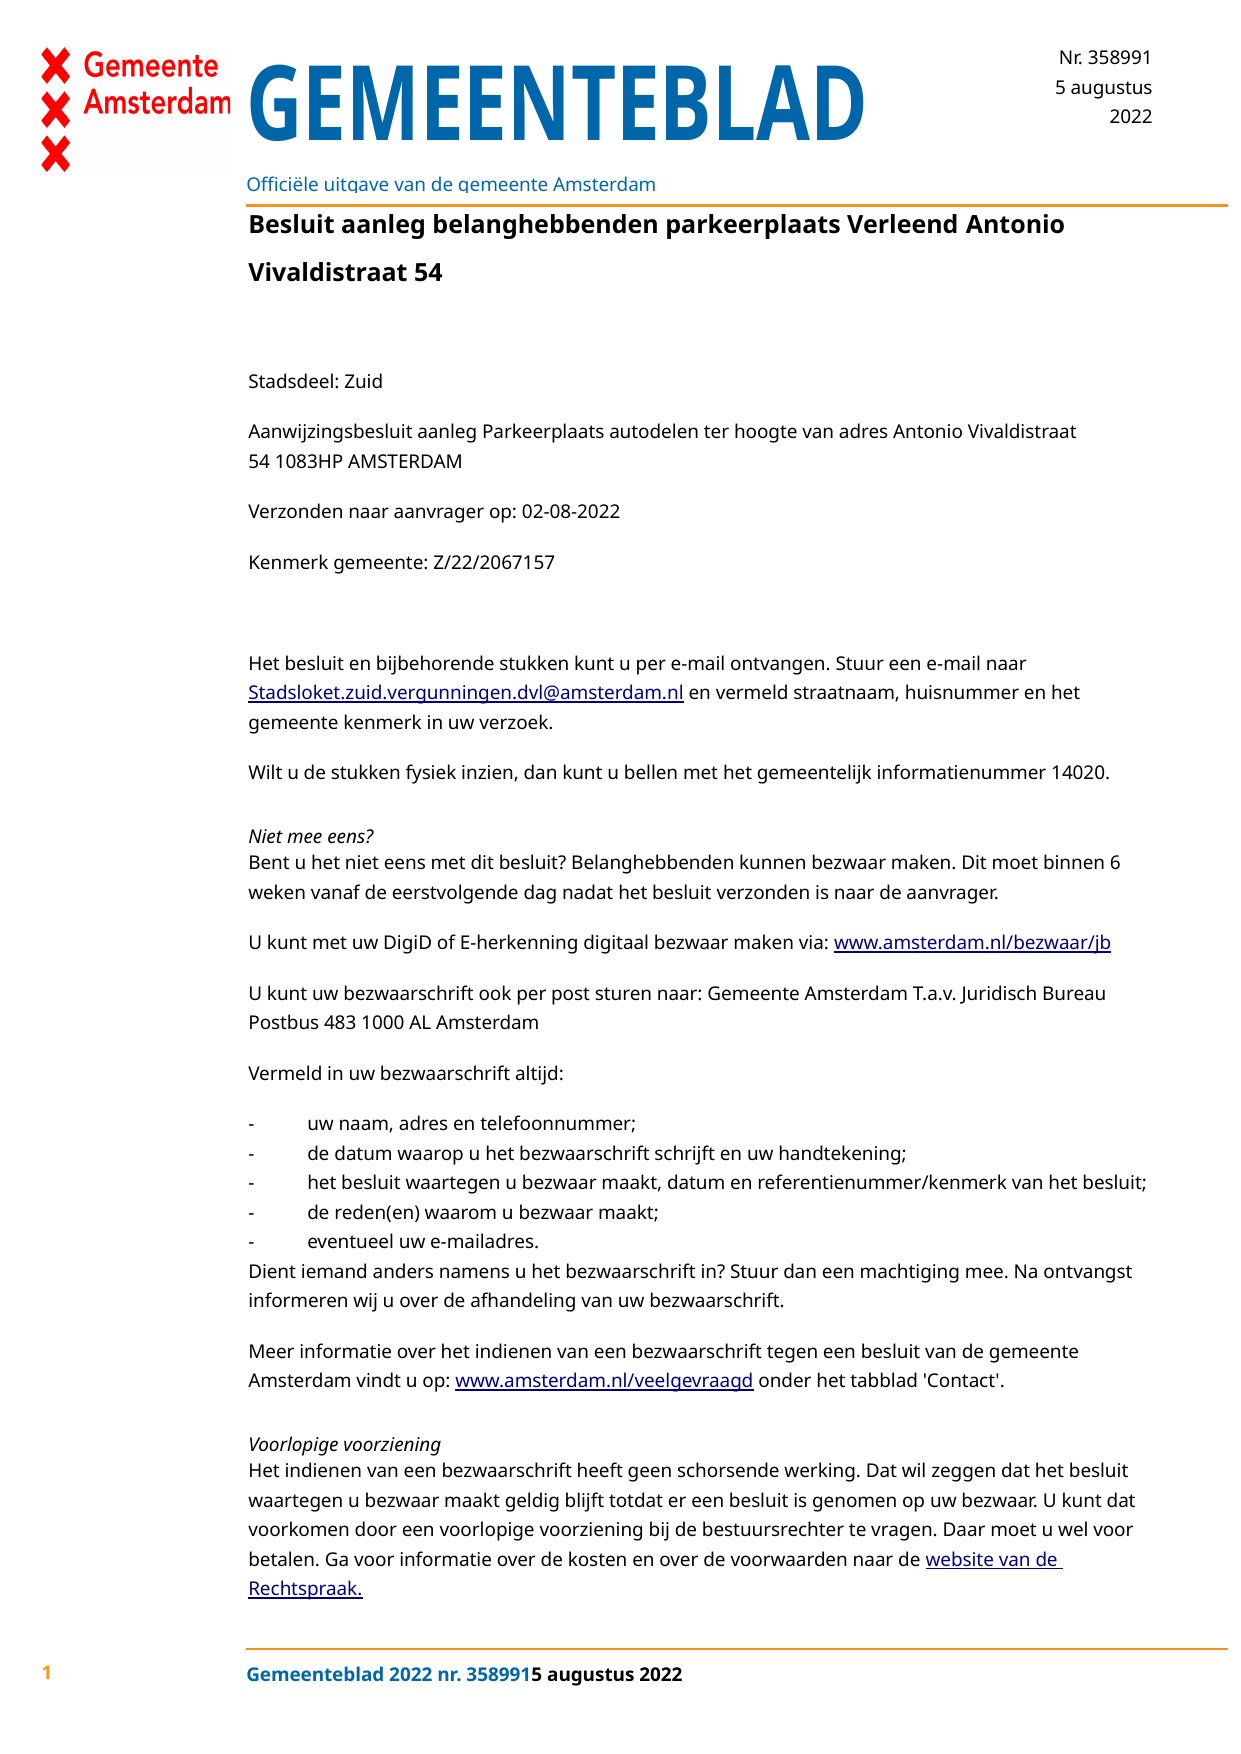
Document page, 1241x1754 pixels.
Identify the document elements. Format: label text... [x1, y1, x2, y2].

text Aanwijzingsbesluit aanleg Parkeerplaats autodelen ter hoogte van adres Antonio Vivaldistraat 54 1083HP AMSTERDAM [248, 419, 1152, 474]
text Het indienen van een bezwaarschrift heeft geen schorsende werking. Dat wil zeggen dat het besluit waartegen u bezwaar maakt geldig blijft totdat er een besluit is genomen op uw bezwaar. U kunt dat voorkomen door een voorlopige voorziening bij de bestuursrechter te vragen. Daar moet u wel voor betalen. Ga voor informatie over de kosten en over de voorwaarden naar de website van de Rechtspraak. [248, 1457, 1152, 1601]
list uw naam, adres en telefoonnummer; [248, 1110, 1152, 1136]
text Niet mee eens? [248, 823, 1152, 849]
text Besluit aanleg belanghebbenden parkeerplaats Verleend Antonio Vivaldistraat 54 [248, 207, 1152, 288]
text Voorlopige voorziening [248, 1432, 1152, 1457]
text Bent u het niet eens met dit besluit? Belanghebbenden kunnen bezwaar maken. Dit moet binnen 6 weken vanaf de eerstvolgende dag nadat het besluit verzonden is naar de aanvrager. [248, 849, 1152, 904]
text U kunt uw bezwaarschrift ook per post sturen naar: Gemeente Amsterdam T.a.v. Juridisch Bureau Postbus 483 1000 AL Amsterdam [248, 980, 1152, 1035]
text Het besluit en bijbehorende stukken kunt u per e-mail ontvangen. Stuur een e-mail naar Stadsloket.zuid.vergunningen.dvl@amsterdam.nl en vermeld straatnaam, huisnummer en het gemeente kenmerk in uw verzoek. [248, 650, 1152, 735]
list de reden(en) waarom u bezwaar maakt; [248, 1199, 1152, 1224]
list het besluit waartegen u bezwaar maakt, datum en referentienummer/kenmerk van het besluit; [248, 1169, 1152, 1195]
picture [41, 47, 231, 172]
list de datum waarop u het bezwaarschrift schrijft en uw handtekening; [248, 1140, 1152, 1165]
text Stadsdeel: Zuid [248, 368, 1152, 394]
text Verzonden naar aanvrager op: 02-08-2022 [248, 499, 1152, 524]
text Vermeld in uw bezwaarschrift altijd: [248, 1060, 1152, 1085]
text Wilt u de stukken fysiek inzien, dan kunt u bellen met het gemeentelijk informatienummer 14020. [248, 759, 1152, 785]
text Kenmerk gemeente: Z/22/2067157 [248, 549, 1152, 575]
text Meer informatie over het indienen van een bezwaarschrift tegen een besluit van de gemeente Amsterdam vindt u op: www.amsterdam.nl/veelgevraagd onder het tabblad 'Contact'. [248, 1338, 1152, 1393]
text U kunt met uw DigiD of E-herkenning digitaal bezwaar maken via: www.amsterdam.nl/bezwaar/jb [248, 929, 1152, 955]
list eventueel uw e-mailadres. [248, 1228, 1152, 1254]
text Dient iemand anders namens u het bezwaarschrift in? Stuur dan een machtiging mee. Na ontvangst informeren wij u over de afhandeling van uw bezwaarschrift. [248, 1258, 1152, 1313]
